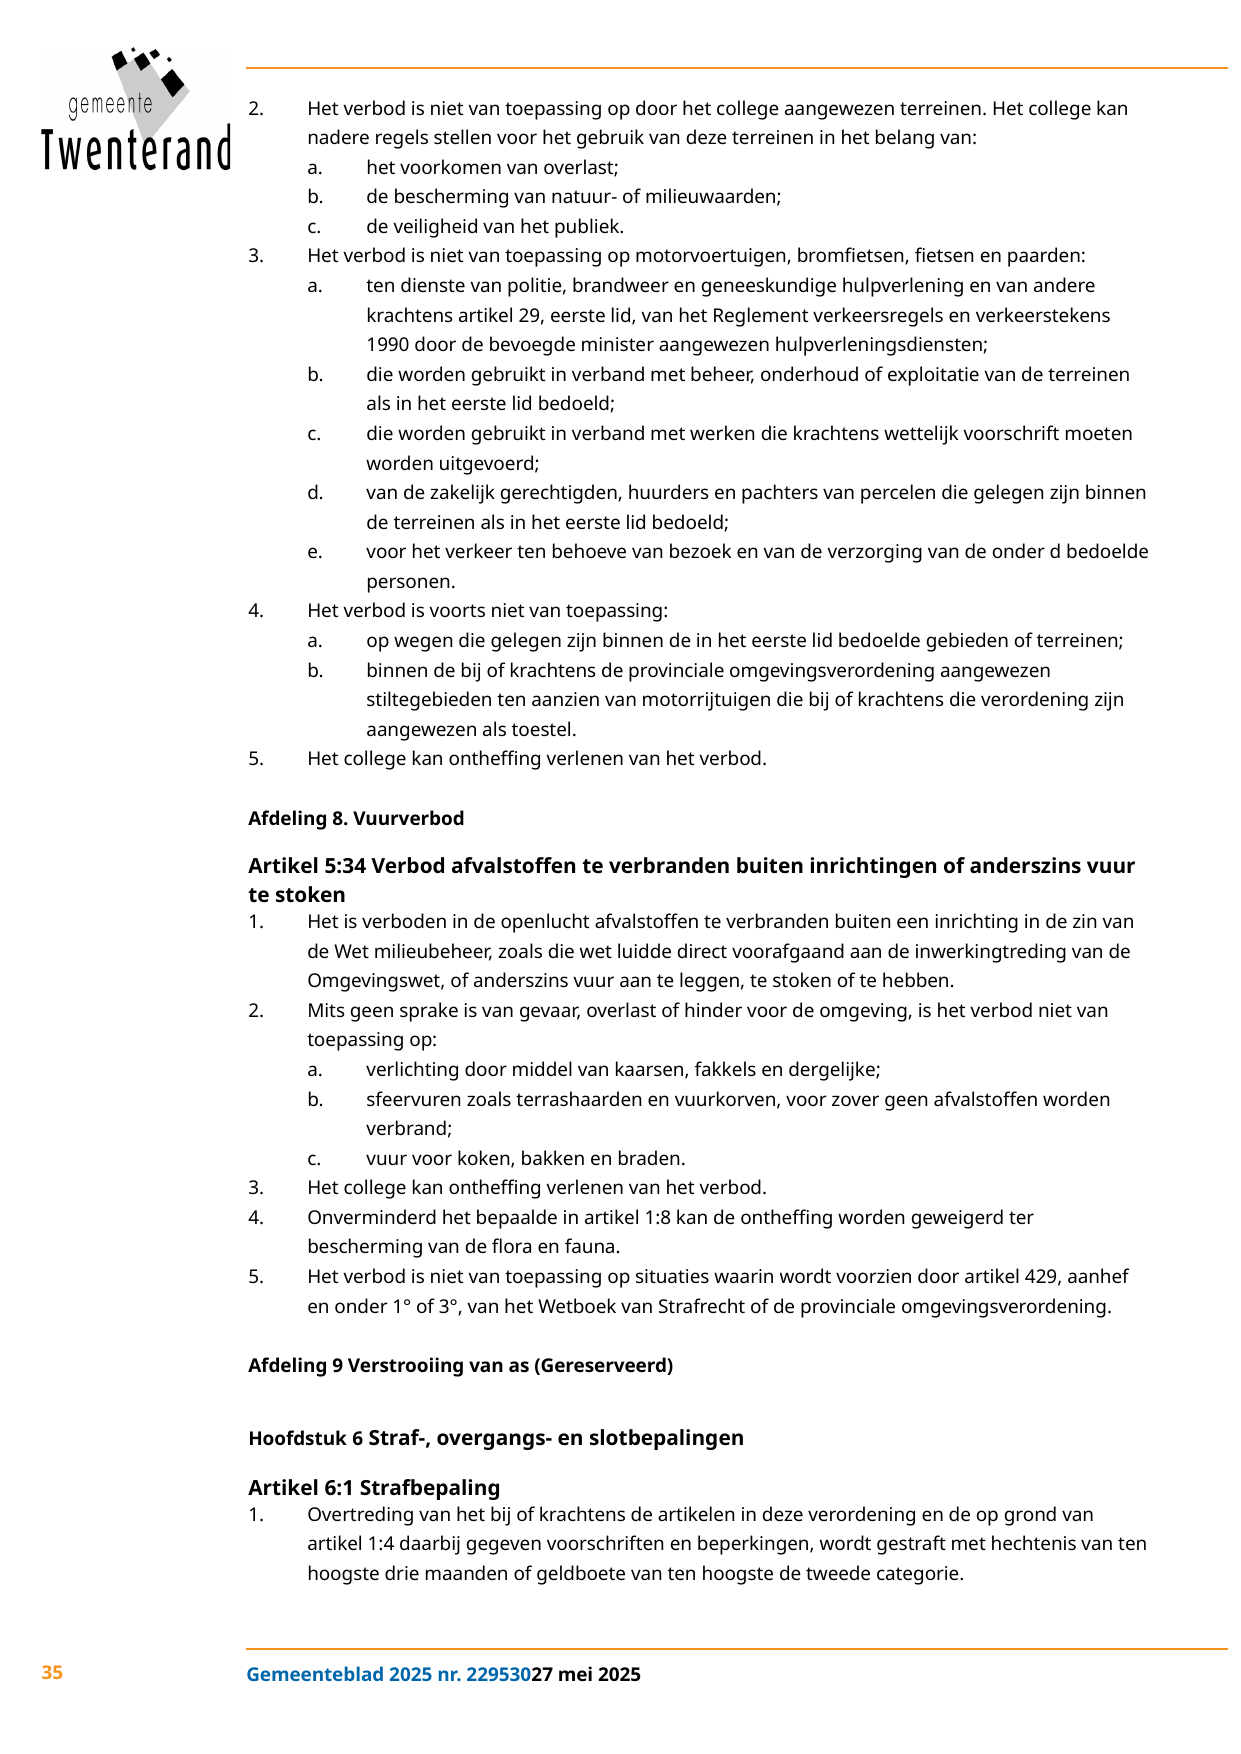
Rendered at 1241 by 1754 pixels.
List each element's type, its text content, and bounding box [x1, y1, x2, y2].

list vuur voor koken, bakken en braden. [307, 1145, 1152, 1171]
list binnen de bij of krachtens de provinciale omgevingsverordening aangewezen stiltegebieden ten aanzien van motorrijtuigen die bij of krachtens die verordening zijn aangewezen als toestel. [307, 657, 1152, 742]
text Afdeling 9 Verstrooiing van as (Gereserveerd) [248, 1352, 1152, 1378]
list de veiligheid van het publiek. [307, 213, 1152, 239]
list voor het verkeer ten behoeve van bezoek en van de verzorging van de onder d bedoelde personen. [307, 538, 1152, 594]
list Het is verboden in de openlucht afvalstoffen te verbranden buiten een inrichting in de zin van de Wet milieubeheer, zoals die wet luidde direct voorafgaand aan de inwerkingtreding van de Omgevingswet, of anderszins vuur aan te leggen, te stoken of te hebben. [248, 908, 1152, 993]
text Hoofdstuk 6 Straf-, overgangs- en slotbepalingen [248, 1423, 1152, 1452]
list die worden gebruikt in verband met werken die krachtens wettelijk voorschrift moeten worden uitgevoerd; [307, 420, 1152, 476]
text Artikel 5:34 Verbod afvalstoffen te verbranden buiten inrichtingen of anderszins vuur te stoken [248, 851, 1152, 908]
list verlichting door middel van kaarsen, fakkels en dergelijke; [307, 1056, 1152, 1082]
list Het verbod is voorts niet van toepassing: [248, 598, 1152, 623]
list sfeervuren zoals terrashaarden en vuurkorven, voor zover geen afvalstoffen worden verbrand; [307, 1086, 1152, 1141]
list Het college kan ontheffing verlenen van het verbod. [248, 746, 1152, 771]
list het voorkomen van overlast; [307, 154, 1152, 180]
list Mits geen sprake is van gevaar, overlast of hinder voor de omgeving, is het verbod niet van toepassing op: [248, 997, 1152, 1052]
text Afdeling 8. Vuurverbod [248, 805, 1152, 831]
picture [41, 47, 231, 172]
list Onverminderd het bepaalde in artikel 1:8 kan de ontheffing worden geweigerd ter bescherming van de flora en fauna. [248, 1204, 1152, 1259]
list die worden gebruikt in verband met beheer, onderhoud of exploitatie van de terreinen als in het eerste lid bedoeld; [307, 361, 1152, 416]
list op wegen die gelegen zijn binnen de in het eerste lid bedoelde gebieden of terreinen; [307, 627, 1152, 653]
list Het verbod is niet van toepassing op door het college aangewezen terreinen. Het college kan nadere regels stellen voor het gebruik van deze terreinen in het belang van: [248, 95, 1152, 150]
list Het college kan ontheffing verlenen van het verbod. [248, 1174, 1152, 1200]
list ten dienste van politie, brandweer en geneeskundige hulpverlening en van andere krachtens artikel 29, eerste lid, van het Reglement verkeersregels en verkeerstekens 1990 door de bevoegde minister aangewezen hulpverleningsdiensten; [307, 272, 1152, 357]
list Overtreding van het bij of krachtens de artikelen in deze verordening en de op grond van artikel 1:4 daarbij gegeven voorschriften en beperkingen, wordt gestraft met hechtenis van ten hoogste drie maanden of geldboete van ten hoogste de tweede categorie. [248, 1501, 1152, 1586]
text Artikel 6:1 Strafbepaling [248, 1473, 1152, 1501]
list de bescherming van natuur- of milieuwaarden; [307, 183, 1152, 209]
list Het verbod is niet van toepassing op motorvoertuigen, bromfietsen, fietsen en paarden: [248, 243, 1152, 268]
list van de zakelijk gerechtigden, huurders en pachters van percelen die gelegen zijn binnen de terreinen als in het eerste lid bedoeld; [307, 479, 1152, 535]
list Het verbod is niet van toepassing op situaties waarin wordt voorzien door artikel 429, aanhef en onder 1° of 3°, van het Wetboek van Strafrecht of de provinciale omgevingsverordening. [248, 1263, 1152, 1318]
